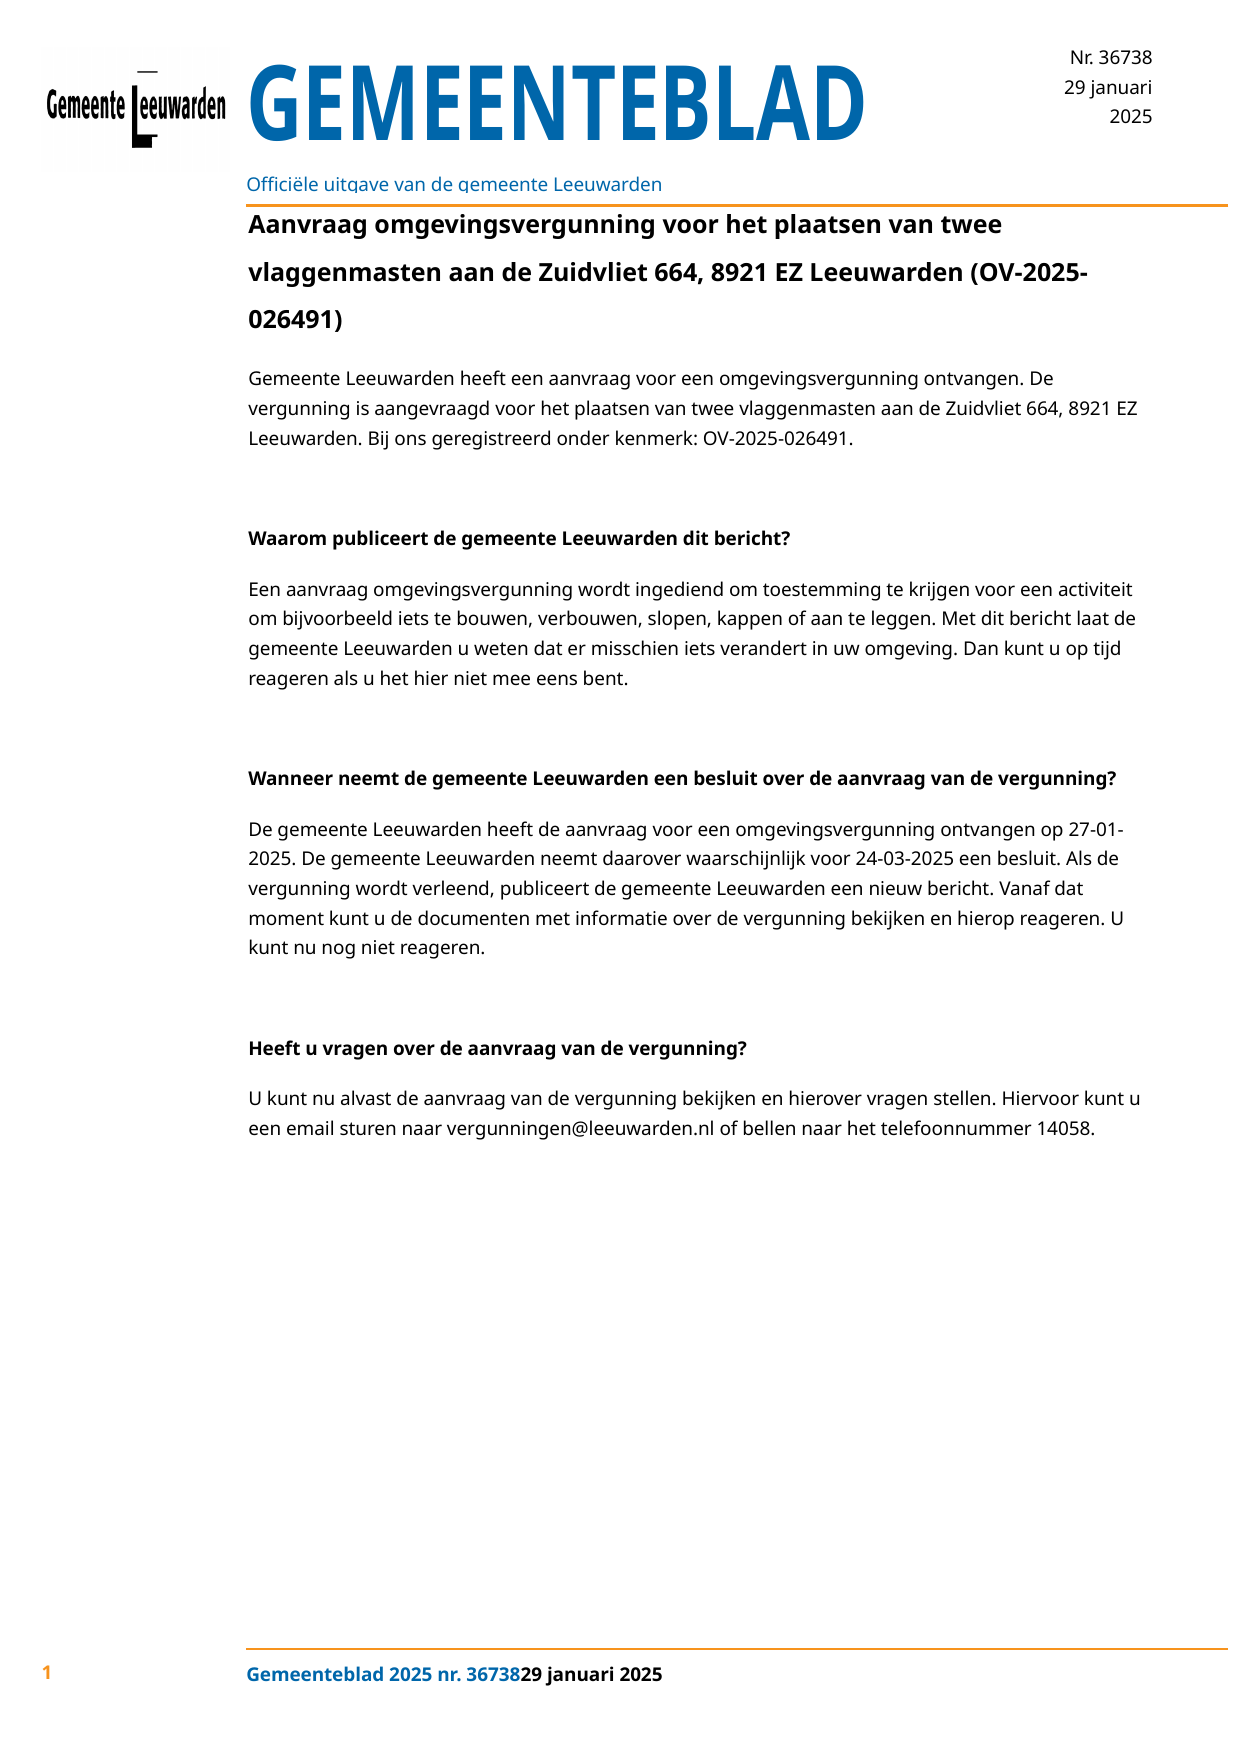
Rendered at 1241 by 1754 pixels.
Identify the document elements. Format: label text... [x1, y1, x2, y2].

text U kunt nu alvast de aanvraag van de vergunning bekijken en hierover vragen stellen. Hiervoor kunt u een email sturen naar vergunningen@leeuwarden.nl of bellen naar het telefoonnummer 14058. [248, 1086, 1152, 1141]
text Aanvraag omgevingsvergunning voor het plaatsen van twee vlaggenmasten aan de Zuidvliet 664, 8921 EZ Leeuwarden (OV-2025-026491) [248, 207, 1152, 336]
text Wanneer neemt de gemeente Leeuwarden een besluit over de aanvraag van de vergunning? [248, 766, 1152, 791]
text Waarom publiceert de gemeente Leeuwarden dit bericht? [248, 526, 1152, 551]
picture [41, 47, 231, 172]
text Een aanvraag omgevingsvergunning wordt ingediend om toestemming te krijgen voor een activiteit om bijvoorbeeld iets te bouwen, verbouwen, slopen, kappen of aan te leggen. Met dit bericht laat de gemeente Leeuwarden u weten dat er misschien iets verandert in uw omgeving. Dan kunt u op tijd reageren als u het hier niet mee eens bent. [248, 576, 1152, 690]
text Gemeente Leeuwarden heeft een aanvraag voor een omgevingsvergunning ontvangen. De vergunning is aangevraagd voor het plaatsen van twee vlaggenmasten aan de Zuidvliet 664, 8921 EZ Leeuwarden. Bij ons geregistreerd onder kenmerk: OV-2025-026491. [248, 366, 1152, 450]
text De gemeente Leeuwarden heeft de aanvraag voor een omgevingsvergunning ontvangen op 27-01-2025. De gemeente Leeuwarden neemt daarover waarschijnlijk voor 24-03-2025 een besluit. Als de vergunning wordt verleend, publiceert de gemeente Leeuwarden een nieuw bericht. Vanaf dat moment kunt u de documenten met informatie over de vergunning bekijken en hierop reageren. U kunt nu nog niet reageren. [248, 816, 1152, 960]
text Heeft u vragen over de aanvraag van de vergunning? [248, 1035, 1152, 1061]
